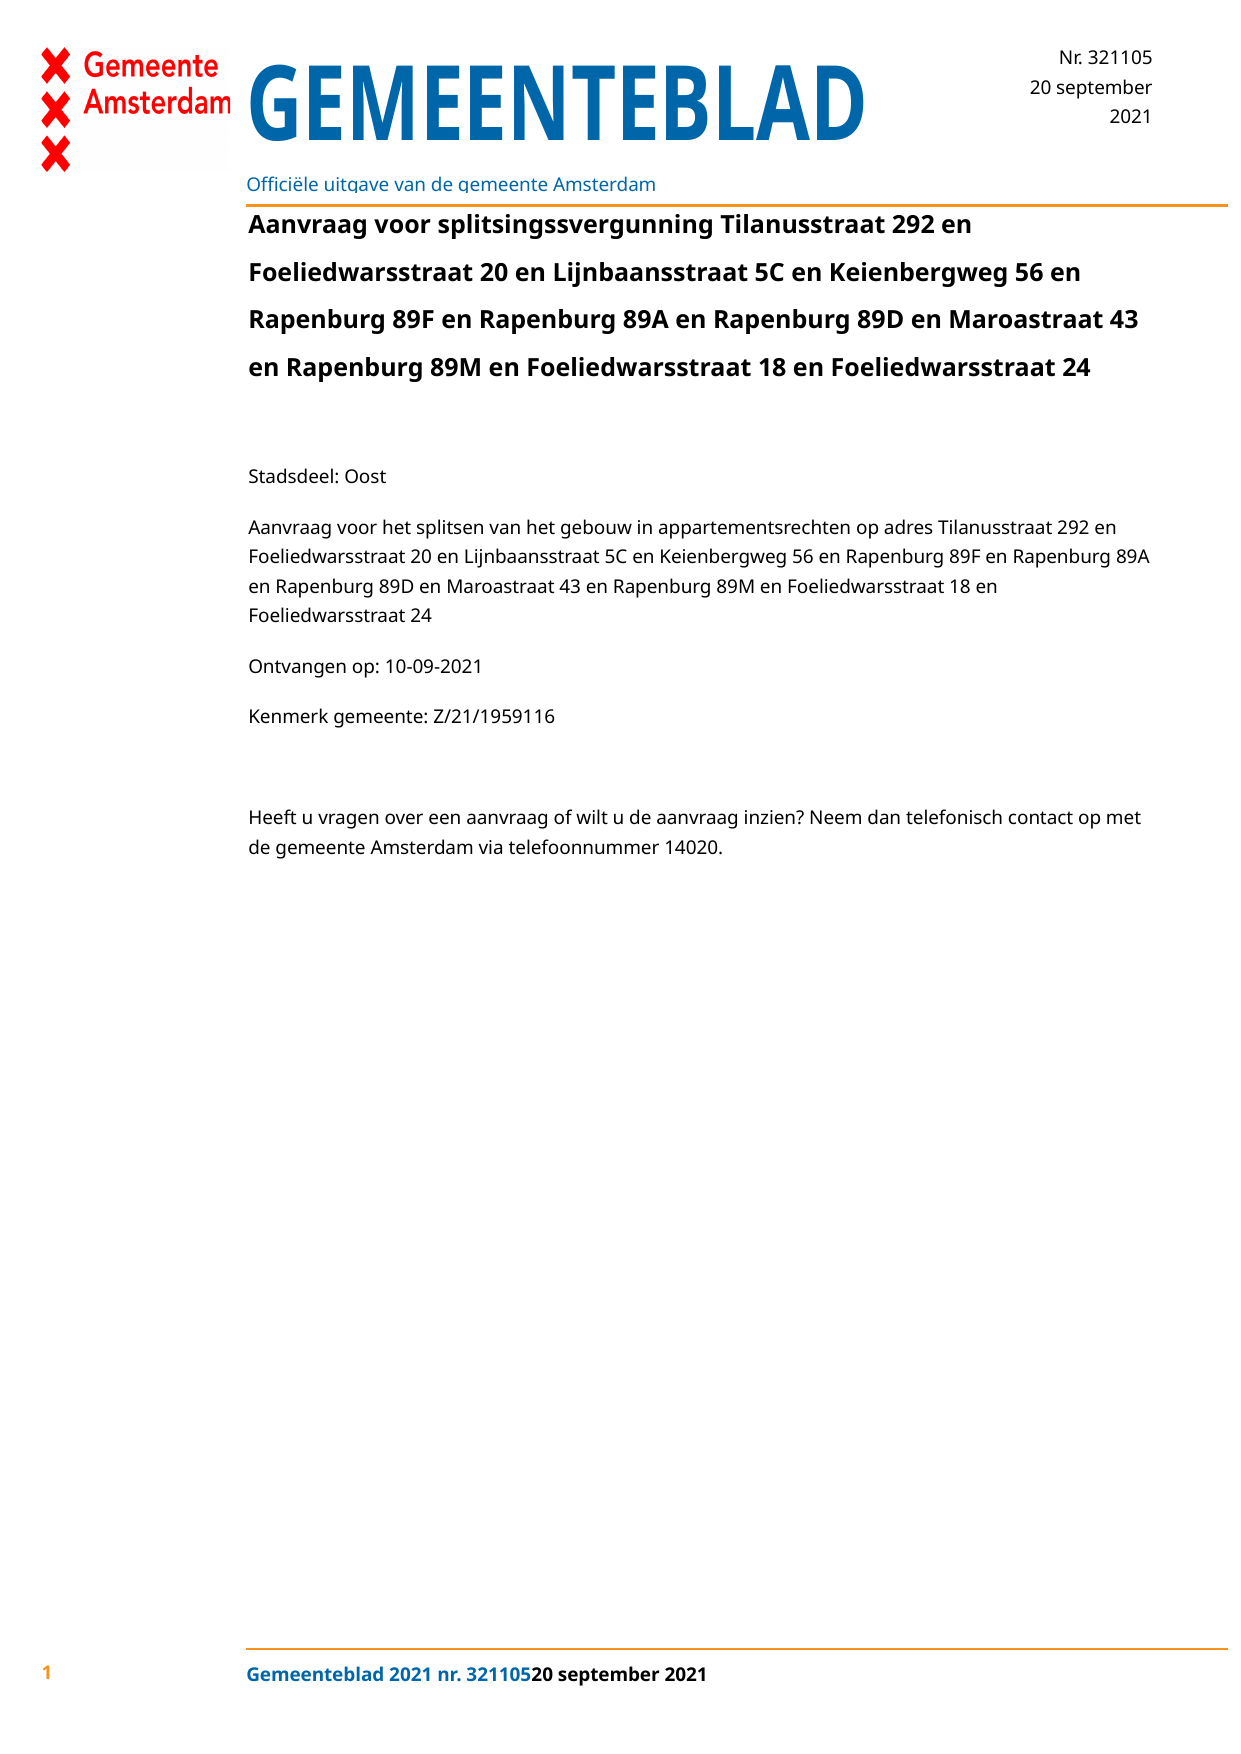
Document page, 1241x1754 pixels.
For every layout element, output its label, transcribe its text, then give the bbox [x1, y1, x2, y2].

text Aanvraag voor splitsingssvergunning Tilanusstraat 292 en Foeliedwarsstraat 20 en Lijnbaansstraat 5C en Keienbergweg 56 en Rapenburg 89F en Rapenburg 89A en Rapenburg 89D en Maroastraat 43 en Rapenburg 89M en Foeliedwarsstraat 18 en Foeliedwarsstraat 24 [248, 207, 1152, 384]
text Stadsdeel: Oost [248, 463, 1152, 489]
text Heeft u vragen over een aanvraag of wilt u de aanvraag inzien? Neem dan telefonisch contact op met de gemeente Amsterdam via telefoonnummer 14020. [248, 804, 1152, 860]
text Aanvraag voor het splitsen van het gebouw in appartementsrechten op adres Tilanusstraat 292 en Foeliedwarsstraat 20 en Lijnbaansstraat 5C en Keienbergweg 56 en Rapenburg 89F en Rapenburg 89A en Rapenburg 89D en Maroastraat 43 en Rapenburg 89M en Foeliedwarsstraat 18 en Foeliedwarsstraat 24 [248, 514, 1152, 628]
text Ontvangen op: 10-09-2021 [248, 653, 1152, 679]
picture [41, 47, 231, 172]
text Kenmerk gemeente: Z/21/1959116 [248, 703, 1152, 729]
